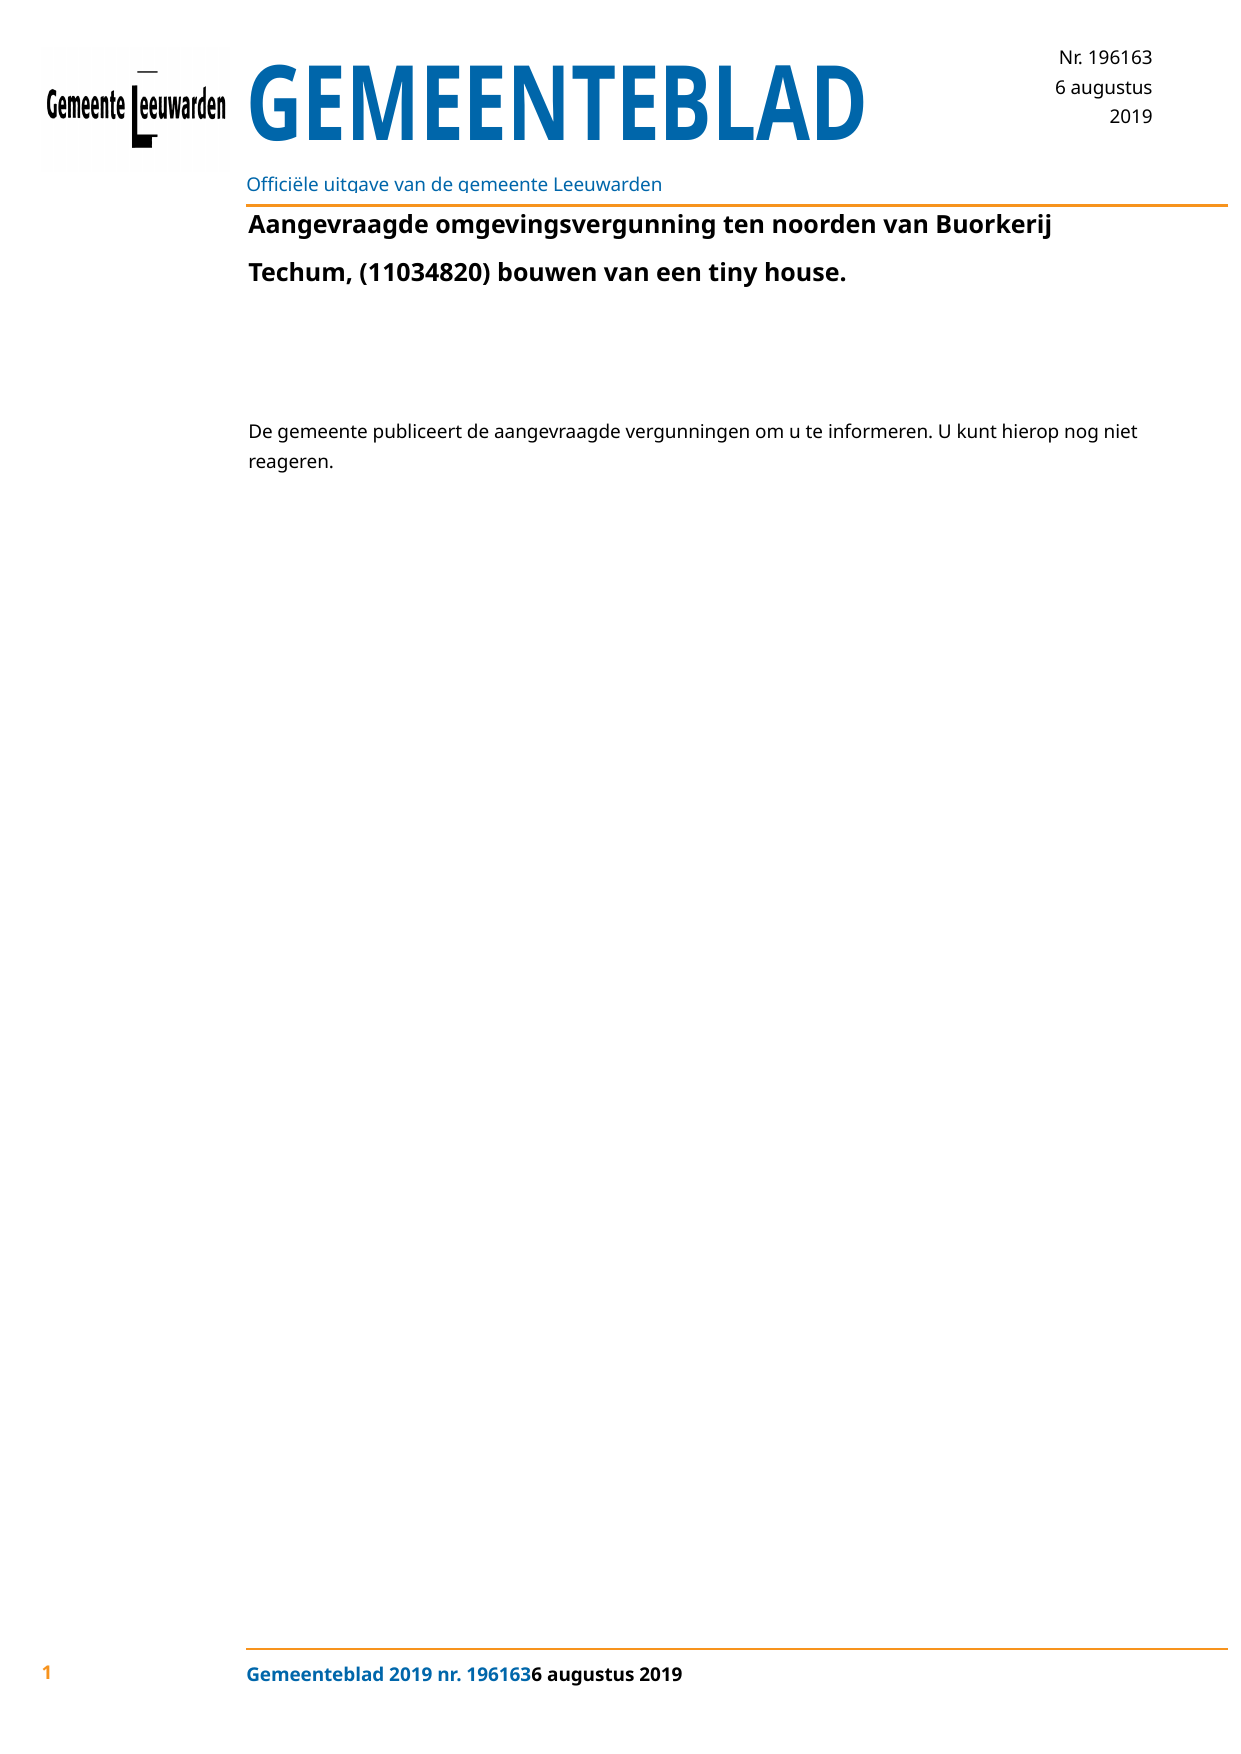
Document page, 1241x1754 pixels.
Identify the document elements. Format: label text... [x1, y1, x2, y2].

picture [41, 47, 231, 172]
text Aangevraagde omgevingsvergunning ten noorden van Buorkerij Techum, (11034820) bouwen van een tiny house. [248, 207, 1152, 288]
text De gemeente publiceert de aangevraagde vergunningen om u te informeren. U kunt hierop nog niet reageren. [248, 419, 1152, 474]
